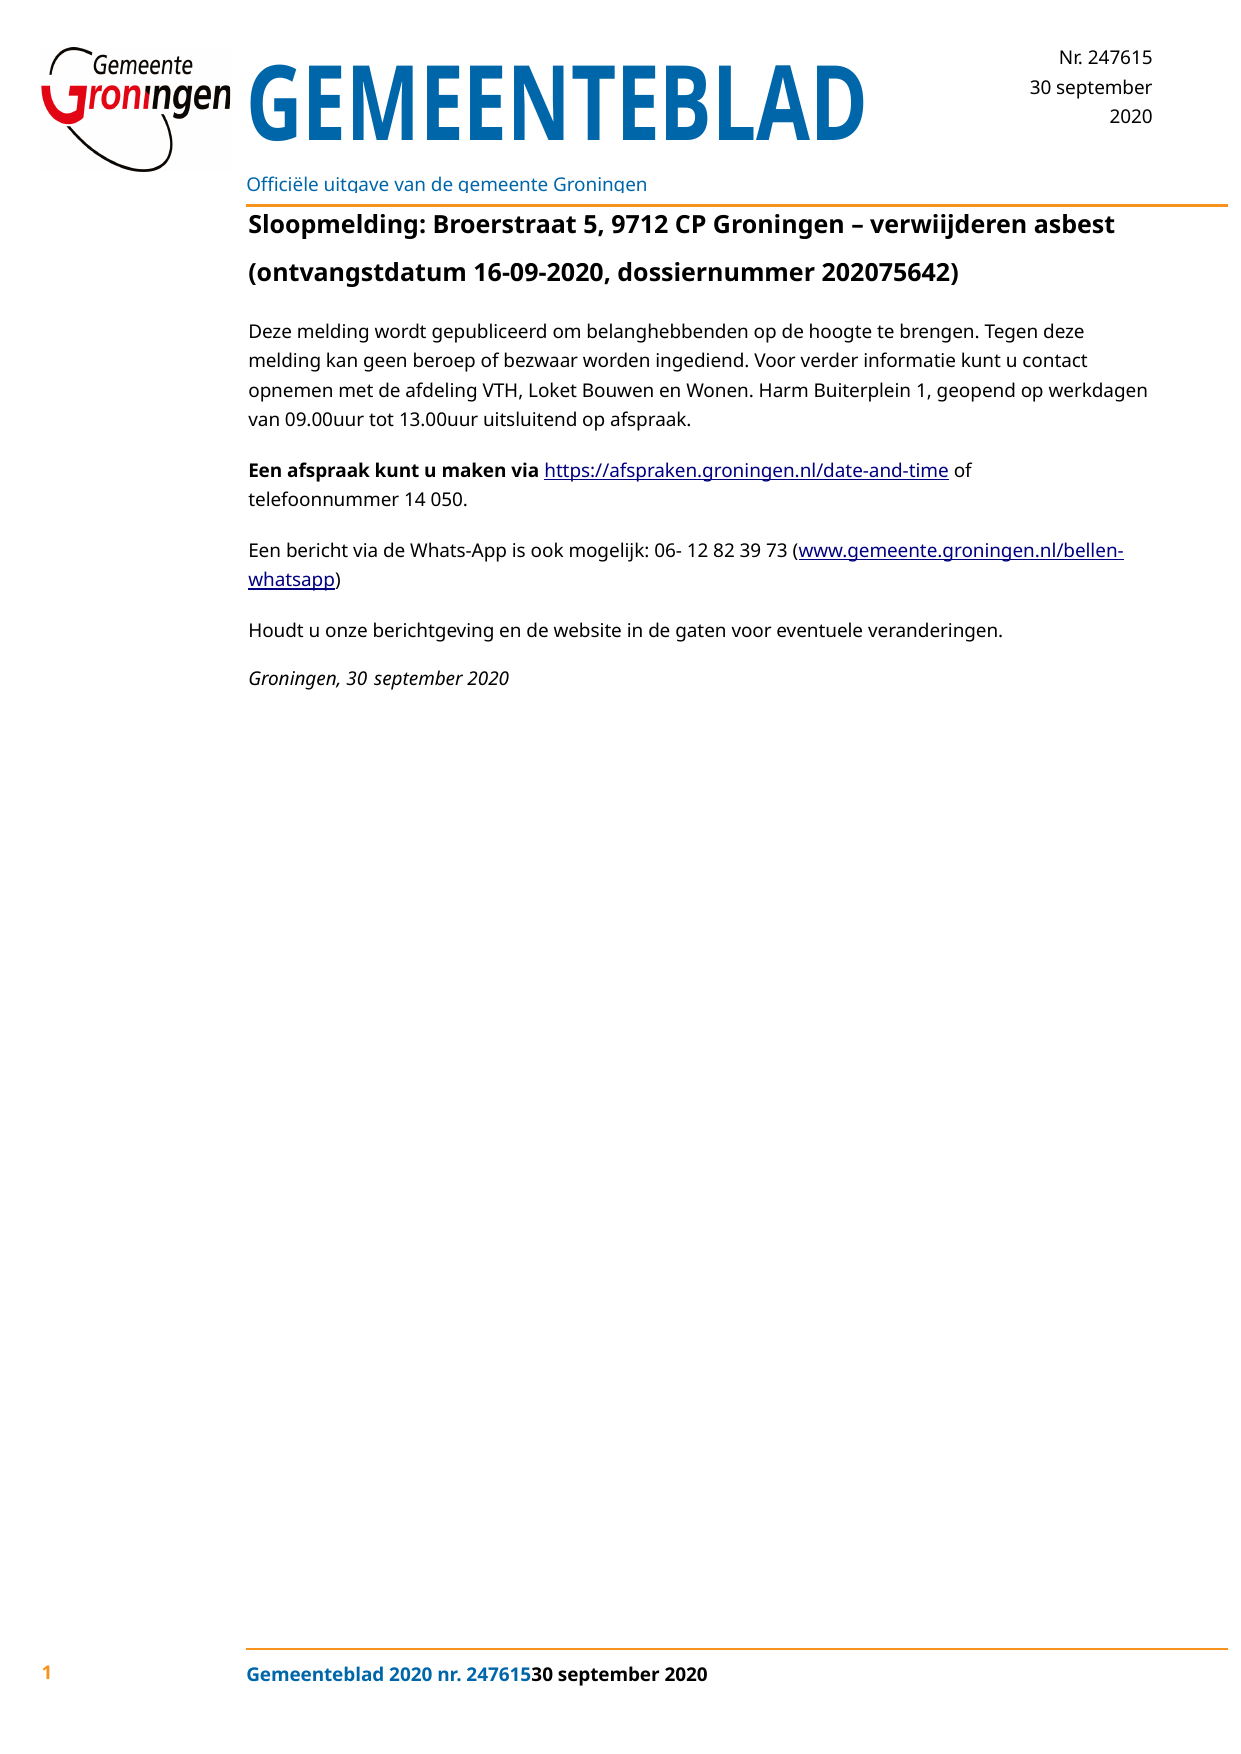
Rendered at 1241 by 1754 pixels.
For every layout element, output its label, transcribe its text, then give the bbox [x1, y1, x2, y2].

text Houdt u onze berichtgeving en de website in de gaten voor eventuele veranderingen. [248, 617, 1152, 643]
text Groningen, 30 september 2020 [248, 665, 1152, 691]
text Deze melding wordt gepubliceerd om belanghebbenden op de hoogte te brengen. Tegen deze melding kan geen beroep of bezwaar worden ingediend. Voor verder informatie kunt u contact opnemen met de afdeling VTH, Loket Bouwen en Wonen. Harm Buiterplein 1, geopend op werkdagen van 09.00uur tot 13.00uur uitsluitend op afspraak. [248, 318, 1152, 432]
text Een afspraak kunt u maken via https://afspraken.groningen.nl/date-and-time of telefoonnummer 14 050. [248, 457, 1152, 512]
picture [41, 47, 231, 172]
text Een bericht via de Whats-App is ook mogelijk: 06- 12 82 39 73 (www.gemeente.groningen.nl/bellen-whatsapp) [248, 537, 1152, 592]
text Sloopmelding: Broerstraat 5, 9712 CP Groningen – verwiijderen asbest (ontvangstdatum 16-09-2020, dossiernummer 202075642) [248, 207, 1152, 288]
